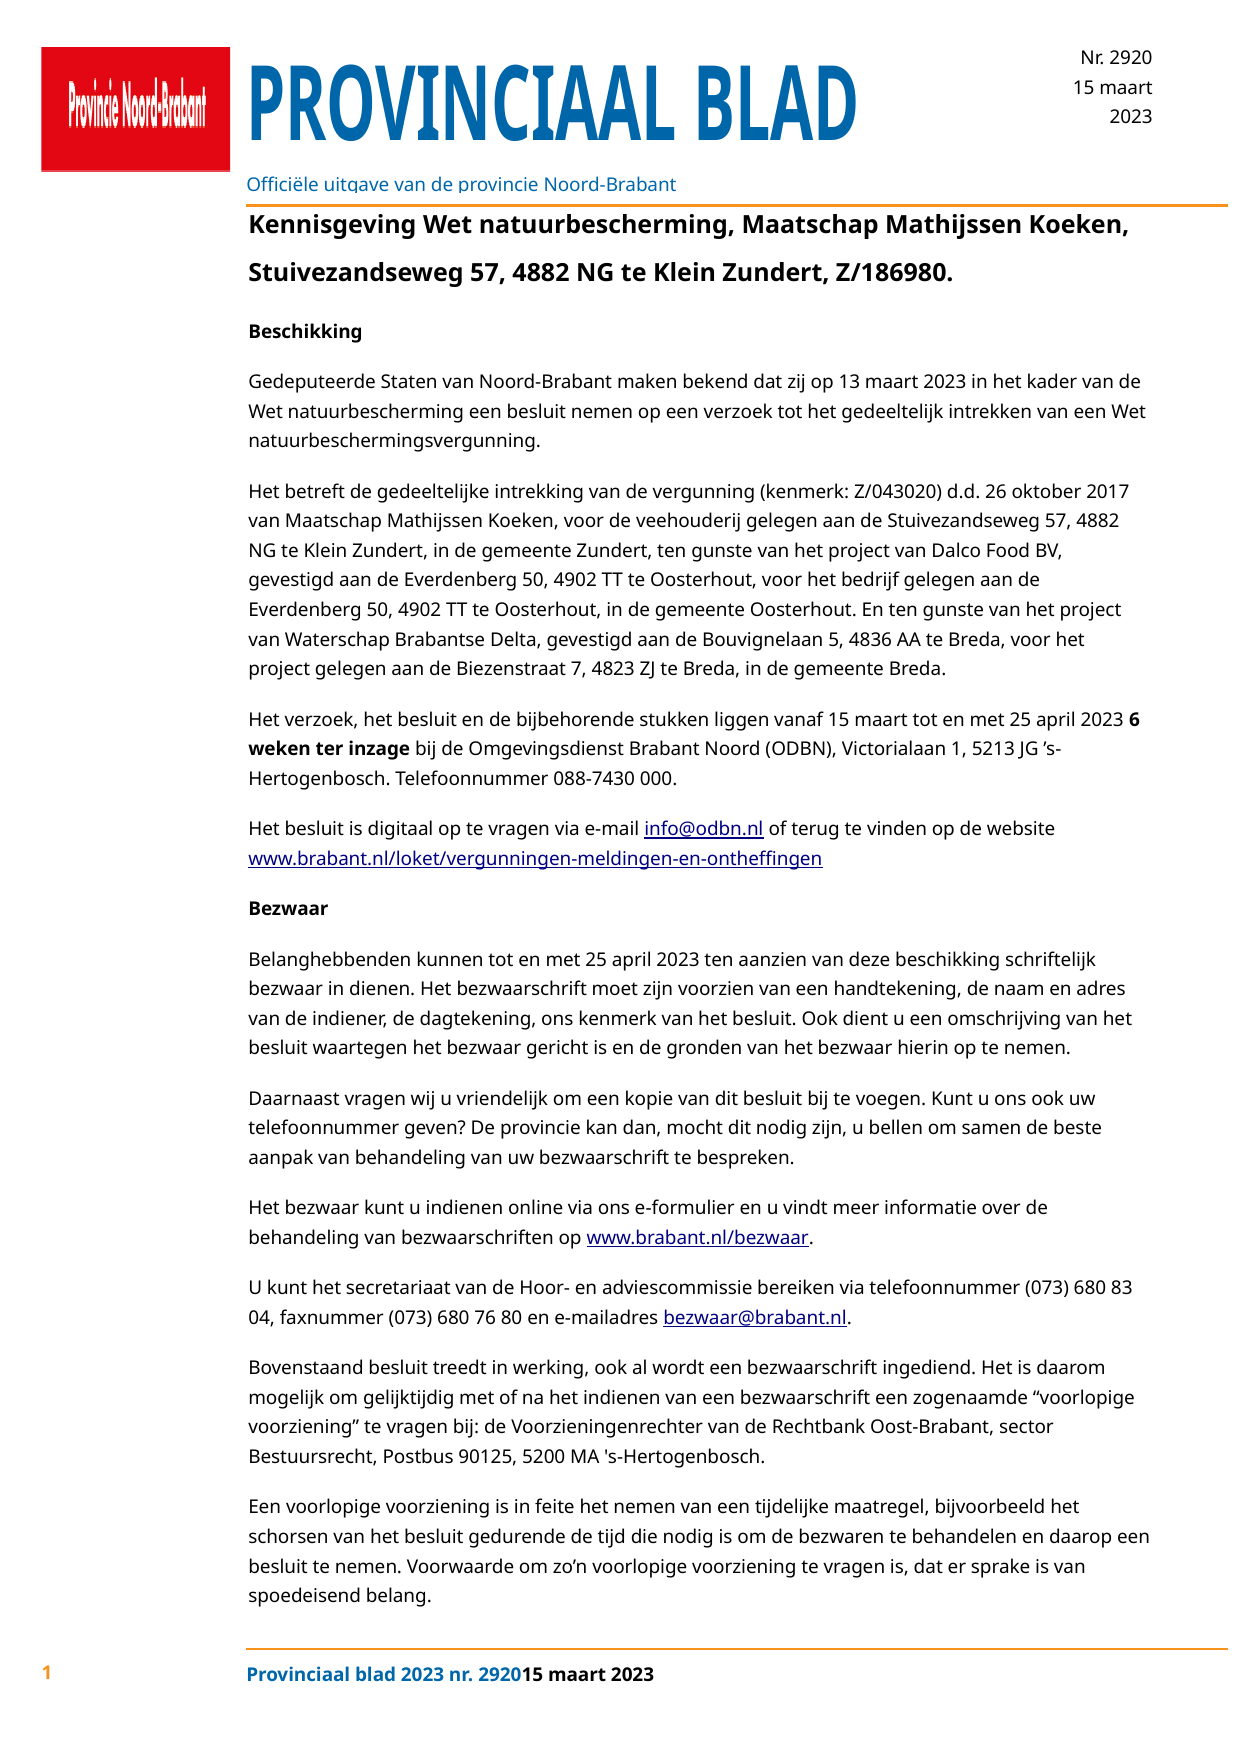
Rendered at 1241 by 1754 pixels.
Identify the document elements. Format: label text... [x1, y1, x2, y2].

text Beschikking [248, 318, 1152, 344]
text Een voorlopige voorziening is in feite het nemen van een tijdelijke maatregel, bijvoorbeeld het schorsen van het besluit gedurende de tijd die nodig is om de bezwaren te behandelen en daarop een besluit te nemen. Voorwaarde om zo’n voorlopige voorziening te vragen is, dat er sprake is van spoedeisend belang. [248, 1494, 1152, 1608]
text Bezwaar [248, 895, 1152, 921]
text Het besluit is digitaal op te vragen via e-mail info@odbn.nl of terug te vinden op de website www.brabant.nl/loket/vergunningen-meldingen-en-ontheffingen [248, 815, 1152, 871]
text Belanghebbenden kunnen tot en met 25 april 2023 ten aanzien van deze beschikking schriftelijk bezwaar in dienen. Het bezwaarschrift moet zijn voorzien van een handtekening, de naam en adres van de indiener, de dagtekening, ons kenmerk van het besluit. Ook dient u een omschrijving van het besluit waartegen het bezwaar gericht is en de gronden van het bezwaar hierin op te nemen. [248, 946, 1152, 1060]
text Gedeputeerde Staten van Noord-Brabant maken bekend dat zij op 13 maart 2023 in het kader van de Wet natuurbescherming een besluit nemen op een verzoek tot het gedeeltelijk intrekken van een Wet natuurbeschermingsvergunning. [248, 368, 1152, 453]
text Kennisgeving Wet natuurbescherming, Maatschap Mathijssen Koeken, Stuivezandseweg 57, 4882 NG te Klein Zundert, Z/186980. [248, 207, 1152, 288]
text Het bezwaar kunt u indienen online via ons e-formulier en u vindt meer informatie over de behandeling van bezwaarschriften op www.brabant.nl/bezwaar. [248, 1194, 1152, 1250]
text Het verzoek, het besluit en de bijbehorende stukken liggen vanaf 15 maart tot en met 25 april 2023 6 weken ter inzage bij de Omgevingsdienst Brabant Noord (ODBN), Victorialaan 1, 5213 JG ’s-Hertogenbosch. Telefoonnummer 088-7430 000. [248, 706, 1152, 791]
picture [41, 47, 231, 172]
text U kunt het secretariaat van de Hoor- en adviescommissie bereiken via telefoonnummer (073) 680 83 04, faxnummer (073) 680 76 80 en e-mailadres bezwaar@brabant.nl. [248, 1274, 1152, 1330]
text Daarnaast vragen wij u vriendelijk om een kopie van dit besluit bij te voegen. Kunt u ons ook uw telefoonnummer geven? De provincie kan dan, mocht dit nodig zijn, u bellen om samen de beste aanpak van behandeling van uw bezwaarschrift te bespreken. [248, 1085, 1152, 1170]
text Bovenstaand besluit treedt in werking, ook al wordt een bezwaarschrift ingediend. Het is daarom mogelijk om gelijktijdig met of na het indienen van een bezwaarschrift een zogenaamde “voorlopige voorziening” te vragen bij: de Voorzieningenrechter van de Rechtbank Oost-Brabant, sector Bestuursrecht, Postbus 90125, 5200 MA 's‑Hertogenbosch. [248, 1354, 1152, 1469]
text Het betreft de gedeeltelijke intrekking van de vergunning (kenmerk: Z/043020) d.d. 26 oktober 2017 van Maatschap Mathijssen Koeken, voor de veehouderij gelegen aan de Stuivezandseweg 57, 4882 NG te Klein Zundert, in de gemeente Zundert, ten gunste van het project van Dalco Food BV, gevestigd aan de Everdenberg 50, 4902 TT te Oosterhout, voor het bedrijf gelegen aan de Everdenberg 50, 4902 TT te Oosterhout, in de gemeente Oosterhout. En ten gunste van het project van Waterschap Brabantse Delta, gevestigd aan de Bouvignelaan 5, 4836 AA te Breda, voor het project gelegen aan de Biezenstraat 7, 4823 ZJ te Breda, in de gemeente Breda. [248, 478, 1152, 681]
